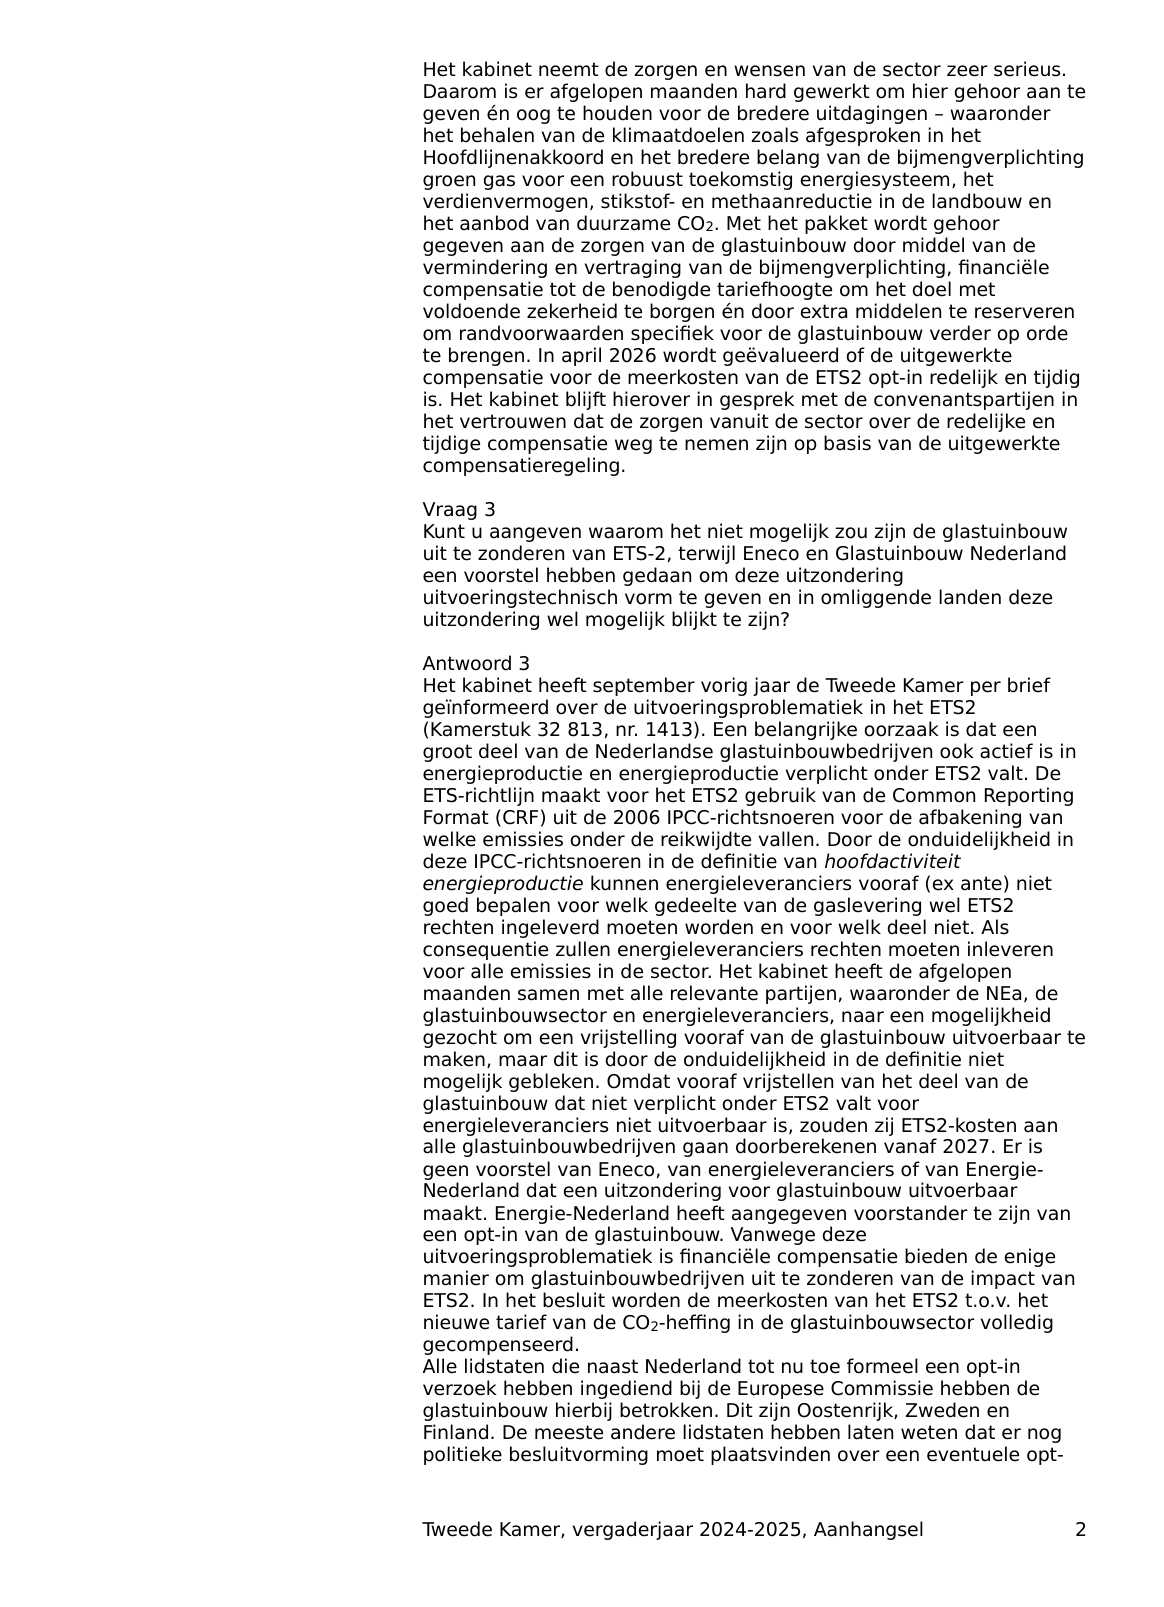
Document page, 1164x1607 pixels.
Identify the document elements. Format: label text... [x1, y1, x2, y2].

text Het kabinet heeft september vorig jaar de Tweede Kamer per brief geïnformeerd over de uitvoeringsproblematiek in het ETS2 (Kamerstuk 32 813, nr. 1413). Een belangrijke oorzaak is dat een groot deel van de Nederlandse glastuinbouwbedrijven ook actief is in energieproductie en energieproductie verplicht onder ETS2 valt. De ETS-richtlijn maakt voor het ETS2 gebruik van de Common Reporting Format (CRF) uit de 2006 IPCC-richtsnoeren voor de afbakening van welke emissies onder de reikwijdte vallen. Door de onduidelijkheid in deze IPCC-richtsnoeren in de definitie van hoofdactiviteit energieproductie kunnen energieleveranciers vooraf (ex ante) niet goed bepalen voor welk gedeelte van de gaslevering wel ETS2 rechten ingeleverd moeten worden en voor welk deel niet. Als consequentie zullen energieleveranciers rechten moeten inleveren voor alle emissies in de sector. Het kabinet heeft de afgelopen maanden samen met alle relevante partijen, waaronder de NEa, de glastuinbouwsector en energieleveranciers, naar een mogelijkheid gezocht om een vrijstelling vooraf van de glastuinbouw uitvoerbaar te maken, maar dit is door de onduidelijkheid in de definitie niet mogelijk gebleken. Omdat vooraf vrijstellen van het deel van de glastuinbouw dat niet verplicht onder ETS2 valt voor energieleveranciers niet uitvoerbaar is, zouden zij ETS2-kosten aan alle glastuinbouwbedrijven gaan doorberekenen vanaf 2027. Er is geen voorstel van Eneco, van energieleveranciers of van Energie-Nederland dat een uitzondering voor glastuinbouw uitvoerbaar maakt. Energie-Nederland heeft aangegeven voorstander te zijn van een opt-in van de glastuinbouw. Vanwege deze uitvoeringsproblematiek is financiële compensatie bieden de enige manier om glastuinbouwbedrijven uit te zonderen van de impact van ETS2. In het besluit worden de meerkosten van het ETS2 t.o.v. het nieuwe tarief van de CO2-heffing in de glastuinbouwsector volledig gecompenseerd. [422, 675, 1087, 1356]
text Vraag 3 [422, 499, 1087, 521]
text Het kabinet neemt de zorgen en wensen van de sector zeer serieus. Daarom is er afgelopen maanden hard gewerkt om hier gehoor aan te geven én oog te houden voor de bredere uitdagingen – waaronder het behalen van de klimaatdoelen zoals afgesproken in het Hoofdlijnenakkoord en het bredere belang van de bijmengverplichting groen gas voor een robuust toekomstig energiesysteem, het verdienvermogen, stikstof- en methaanreductie in de landbouw en het aanbod van duurzame CO2. Met het pakket wordt gehoor gegeven aan de zorgen van de glastuinbouw door middel van de vermindering en vertraging van de bijmengverplichting, financiële compensatie tot de benodigde tariefhoogte om het doel met voldoende zekerheid te borgen én door extra middelen te reserveren om randvoorwaarden specifiek voor de glastuinbouw verder op orde te brengen. In april 2026 wordt geëvalueerd of de uitgewerkte compensatie voor de meerkosten van de ETS2 opt-in redelijk en tijdig is. Het kabinet blijft hierover in gesprek met de convenantspartijen in het vertrouwen dat de zorgen vanuit de sector over de redelijke en tijdige compensatie weg te nemen zijn op basis van de uitgewerkte compensatieregeling. [422, 59, 1087, 477]
text Kunt u aangeven waarom het niet mogelijk zou zijn de glastuinbouw uit te zonderen van ETS-2, terwijl Eneco en Glastuinbouw Nederland een voorstel hebben gedaan om deze uitzondering uitvoeringstechnisch vorm te geven en in omliggende landen deze uitzondering wel mogelijk blijkt te zijn? [422, 521, 1087, 631]
text Alle lidstaten die naast Nederland tot nu toe formeel een opt-in verzoek hebben ingediend bij de Europese Commissie hebben de glastuinbouw hierbij betrokken. Dit zijn Oostenrijk, Zweden en Finland. De meeste andere lidstaten hebben laten weten dat er nog politieke besluitvorming moet plaatsvinden over een eventuele opt- [422, 1356, 1087, 1466]
text Antwoord 3 [422, 653, 1087, 675]
